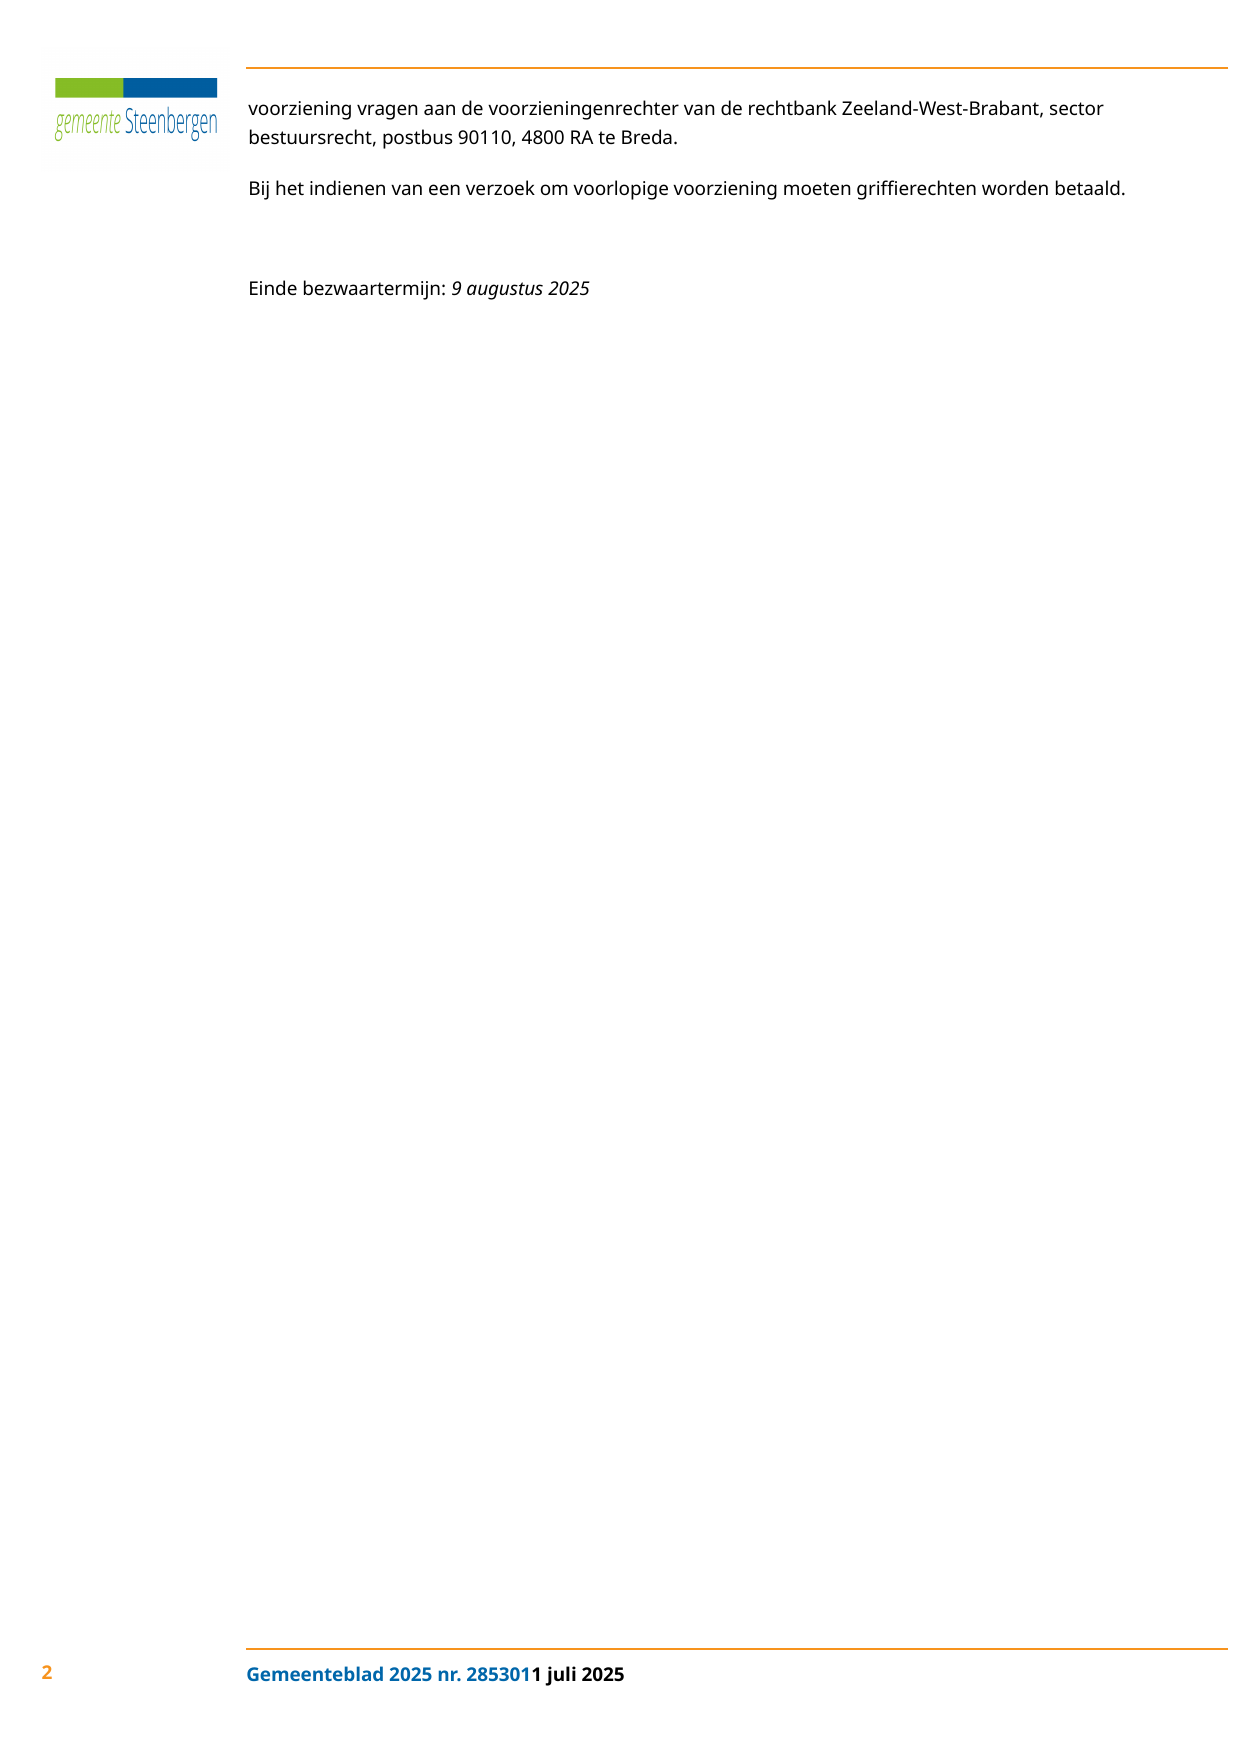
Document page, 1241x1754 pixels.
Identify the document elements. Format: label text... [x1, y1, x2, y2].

text voorziening vragen aan de voorzieningenrechter van de rechtbank Zeeland-West-Brabant, sector bestuursrecht, postbus 90110, 4800 RA te Breda. [248, 95, 1152, 150]
text Einde bezwaartermijn: 9 augustus 2025 [248, 276, 1152, 301]
picture [41, 47, 231, 172]
text Bij het indienen van een verzoek om voorlopige voorziening moeten griffierechten worden betaald. [248, 175, 1152, 201]
